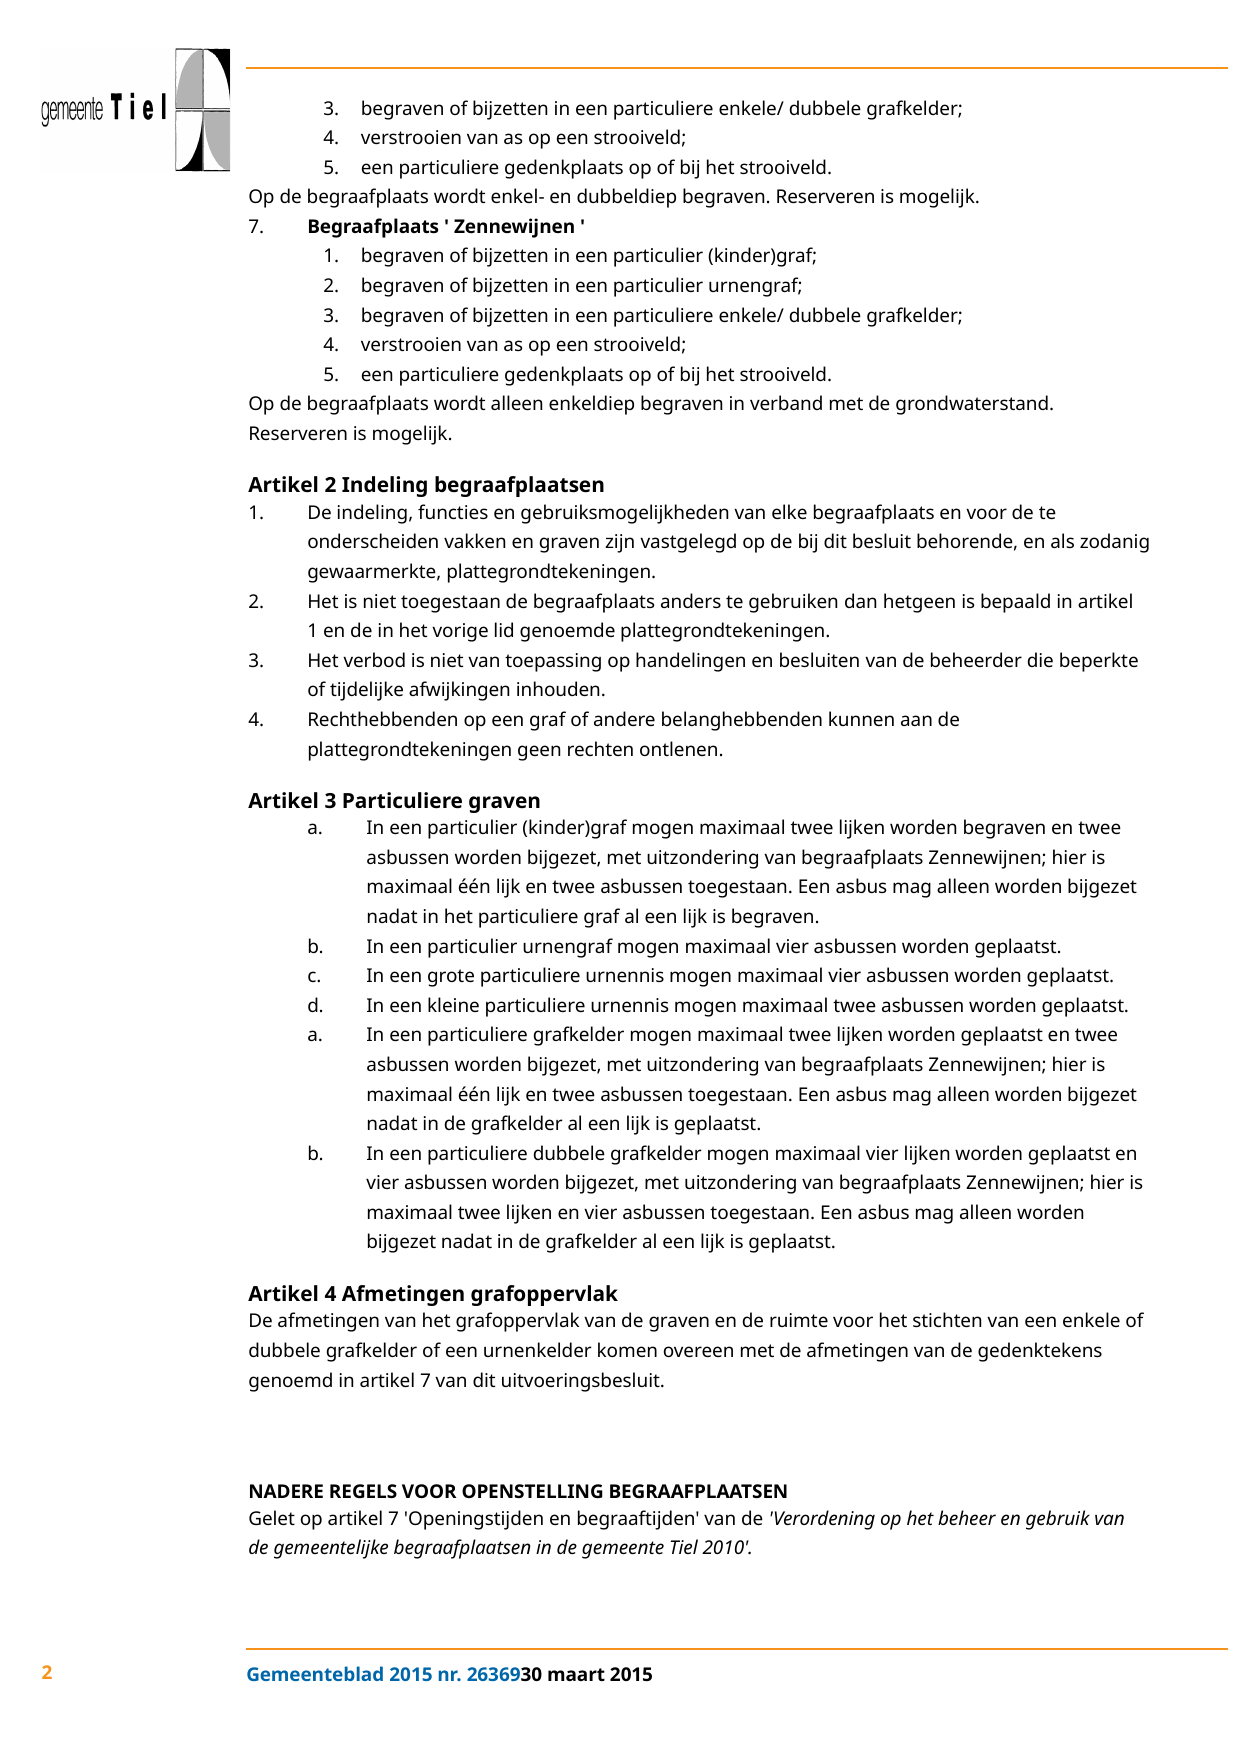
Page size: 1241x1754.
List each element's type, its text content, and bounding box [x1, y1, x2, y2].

list een particuliere gedenkplaats op of bij het strooiveld. [323, 154, 1152, 180]
text Op de begraafplaats wordt enkel- en dubbeldiep begraven. Reserveren is mogelijk. [248, 183, 1152, 209]
list Begraafplaats ' Zennewijnen ' [248, 213, 1152, 239]
list begraven of bijzetten in een particulier (kinder)graf; [323, 243, 1152, 268]
list Het verbod is niet van toepassing op handelingen en besluiten van de beheerder die beperkte of tijdelijke afwijkingen inhouden. [248, 647, 1152, 702]
list Het is niet toegestaan de begraafplaats anders te gebruiken dan hetgeen is bepaald in artikel 1 en de in het vorige lid genoemde plattegrondtekeningen. [248, 588, 1152, 643]
list In een particulier urnengraf mogen maximaal vier asbussen worden geplaatst. [307, 933, 1152, 959]
list In een particuliere dubbele grafkelder mogen maximaal vier lijken worden geplaatst en vier asbussen worden bijgezet, met uitzondering van begraafplaats Zennewijnen; hier is maximaal twee lijken en vier asbussen toegestaan. Een asbus mag alleen worden bijgezet nadat in de grafkelder al een lijk is geplaatst. [307, 1140, 1152, 1254]
list verstrooien van as op een strooiveld; [323, 331, 1152, 357]
list In een particuliere grafkelder mogen maximaal twee lijken worden geplaatst en twee asbussen worden bijgezet, met uitzondering van begraafplaats Zennewijnen; hier is maximaal één lijk en twee asbussen toegestaan. Een asbus mag alleen worden bijgezet nadat in de grafkelder al een lijk is geplaatst. [307, 1022, 1152, 1136]
list verstrooien van as op een strooiveld; [323, 124, 1152, 150]
list In een particulier (kinder)graf mogen maximaal twee lijken worden begraven en twee asbussen worden bijgezet, met uitzondering van begraafplaats Zennewijnen; hier is maximaal één lijk en twee asbussen toegestaan. Een asbus mag alleen worden bijgezet nadat in het particuliere graf al een lijk is begraven. [307, 814, 1152, 929]
list begraven of bijzetten in een particuliere enkele/ dubbele grafkelder; [323, 95, 1152, 121]
list een particuliere gedenkplaats op of bij het strooiveld. [323, 361, 1152, 387]
text Artikel 2 Indeling begraafplaatsen [248, 471, 1152, 499]
list In een kleine particuliere urnennis mogen maximaal twee asbussen worden geplaatst. [307, 992, 1152, 1018]
text Op de begraafplaats wordt alleen enkeldiep begraven in verband met de grondwaterstand. Reserveren is mogelijk. [248, 391, 1152, 446]
list In een grote particuliere urnennis mogen maximaal vier asbussen worden geplaatst. [307, 962, 1152, 988]
list begraven of bijzetten in een particuliere enkele/ dubbele grafkelder; [323, 302, 1152, 328]
list De indeling, functies en gebruiksmogelijkheden van elke begraafplaats en voor de te onderscheiden vakken en graven zijn vastgelegd op de bij dit besluit behorende, en als zodanig gewaarmerkte, plattegrondtekeningen. [248, 499, 1152, 584]
picture [41, 47, 231, 172]
text NADERE REGELS VOOR OPENSTELLING BEGRAAFPLAATSEN [248, 1476, 1152, 1505]
text De afmetingen van het grafoppervlak van de graven en de ruimte voor het stichten van een enkele of dubbele grafkelder of een urnenkelder komen overeen met de afmetingen van de gedenktekens genoemd in artikel 7 van dit uitvoeringsbesluit. [248, 1308, 1152, 1392]
list Rechthebbenden op een graf of andere belanghebbenden kunnen aan de plattegrondtekeningen geen rechten ontlenen. [248, 706, 1152, 761]
text Artikel 4 Afmetingen grafoppervlak [248, 1279, 1152, 1308]
text Artikel 3 Particuliere graven [248, 786, 1152, 814]
text Gelet op artikel 7 'Openingstijden en begraaftijden' van de 'Verordening op het beheer en gebruik van de gemeentelijke begraafplaatsen in de gemeente Tiel 2010'. [248, 1505, 1152, 1560]
list begraven of bijzetten in een particulier urnengraf; [323, 272, 1152, 298]
